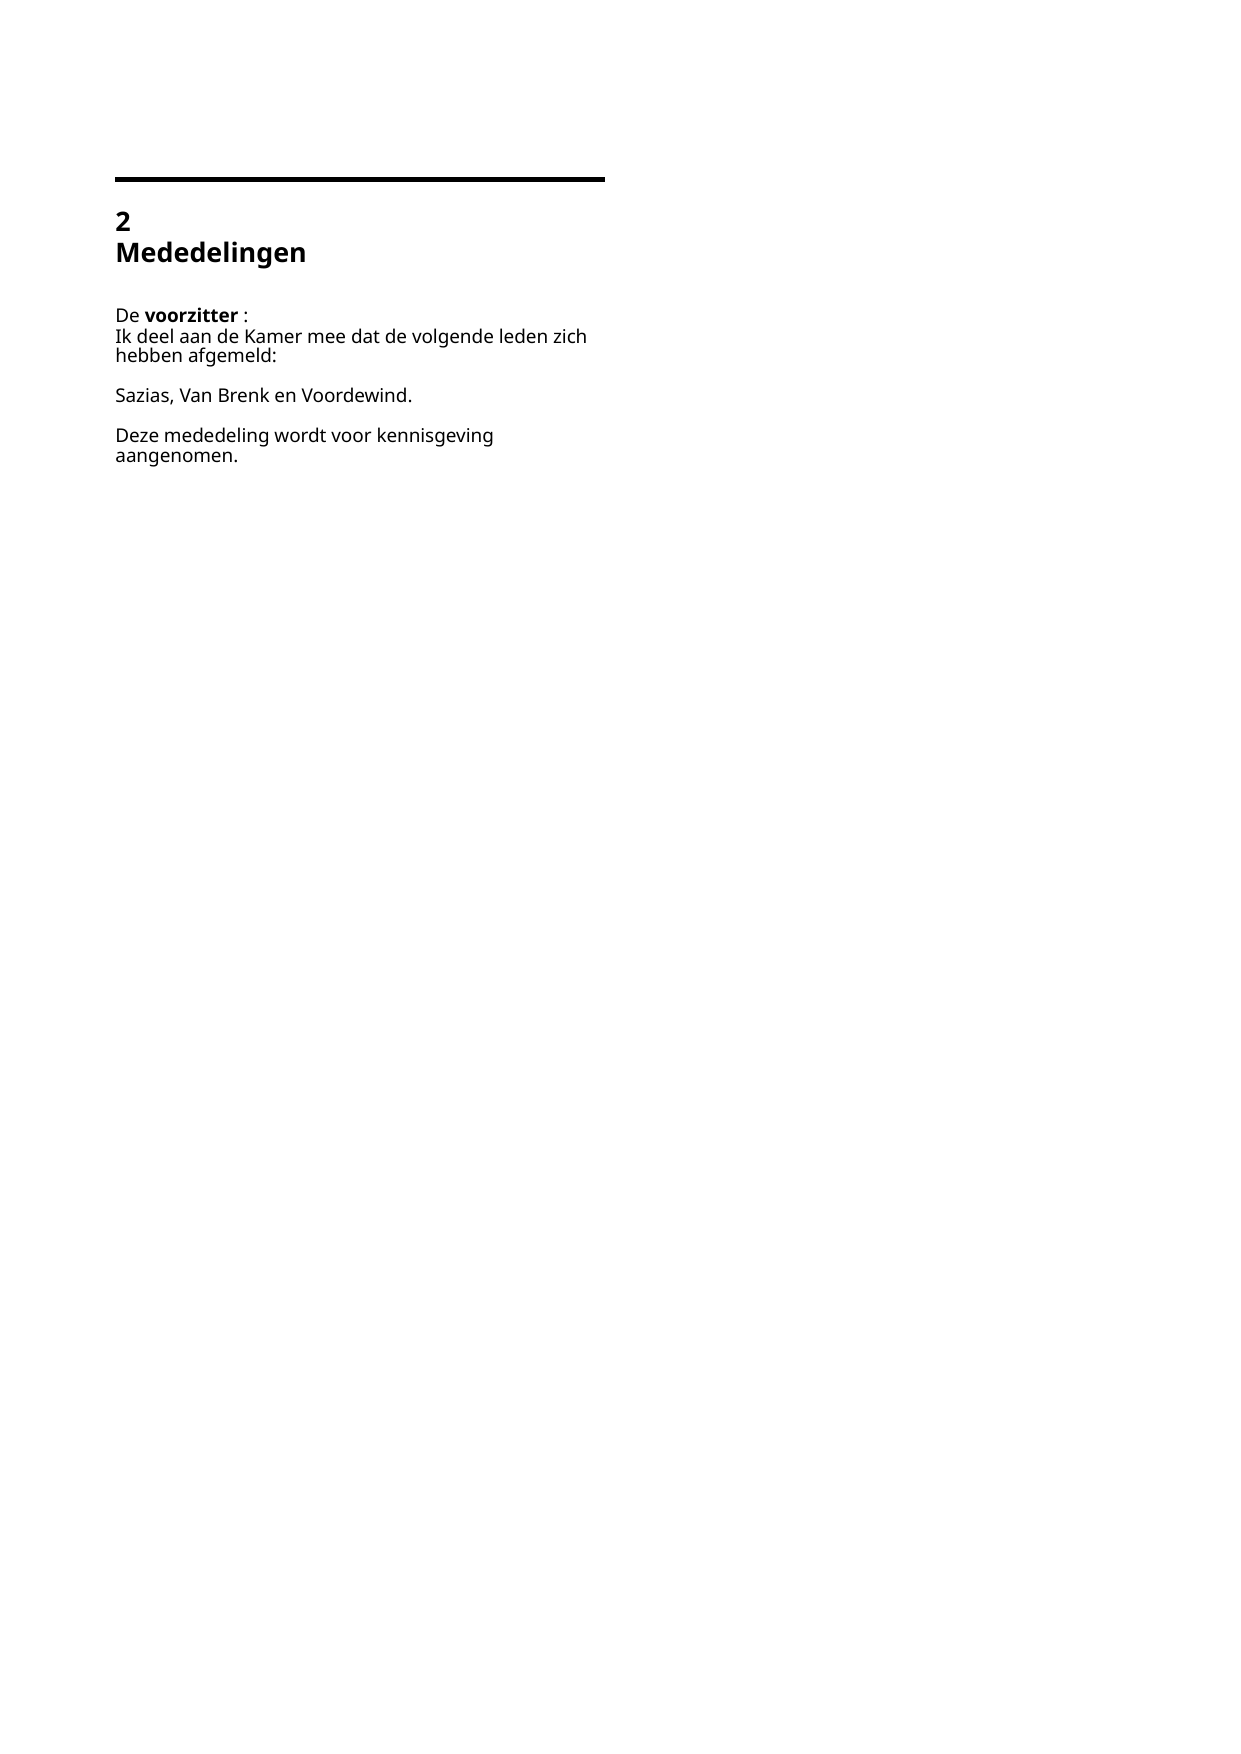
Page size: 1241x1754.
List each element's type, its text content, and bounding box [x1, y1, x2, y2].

text Deze mededeling wordt voor kennisgeving aangenomen. [115, 427, 605, 466]
text De voorzitter : [115, 302, 605, 328]
text Sazias, Van Brenk en Voordewind. [115, 387, 605, 407]
text Ik deel aan de Kamer mee dat de volgende leden zich hebben afgemeld: [115, 328, 605, 367]
text Mededelingen [115, 239, 605, 283]
text 2 [115, 203, 605, 239]
